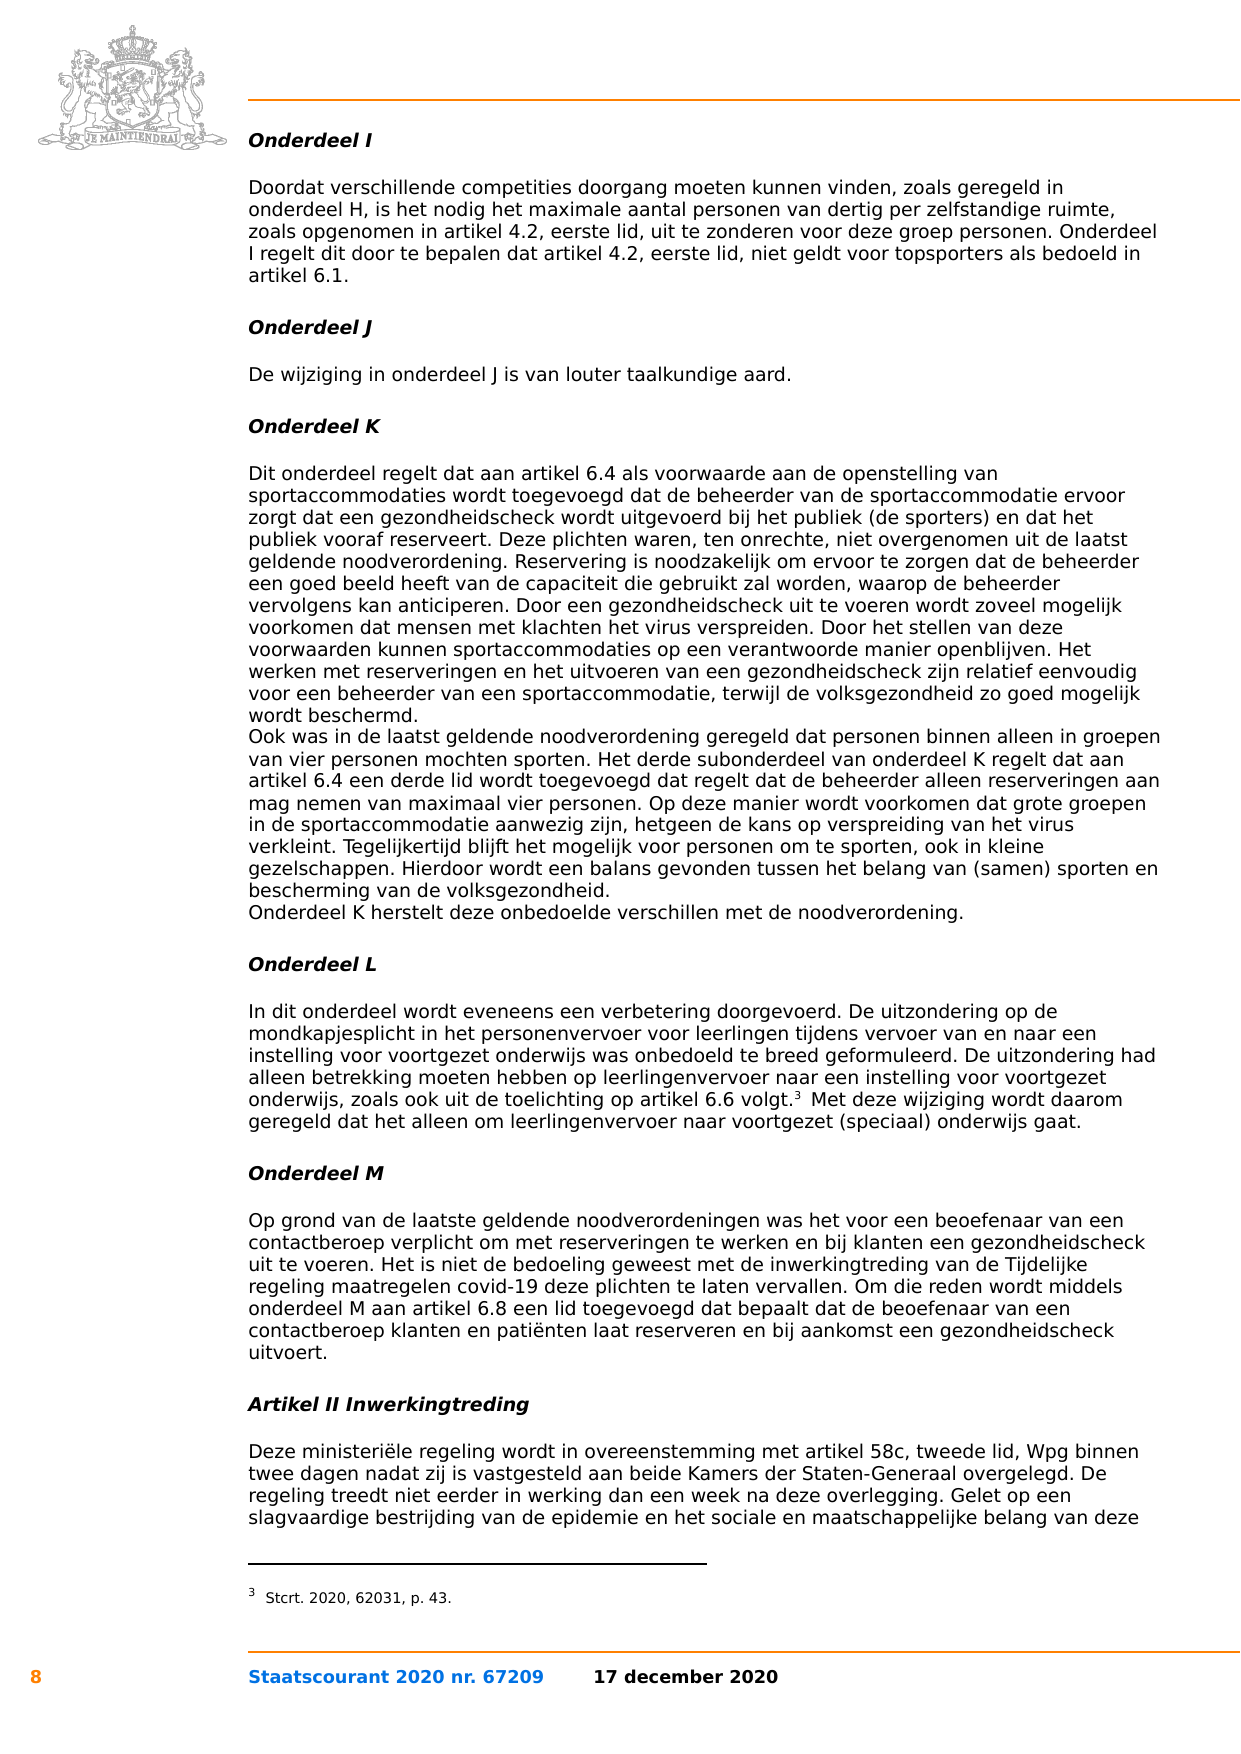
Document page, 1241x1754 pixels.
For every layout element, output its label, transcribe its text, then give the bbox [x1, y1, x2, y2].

subtitle Onderdeel I [248, 130, 1163, 152]
text Onderdeel K herstelt deze onbedoelde verschillen met de noodverordening. [248, 902, 1163, 924]
subtitle Onderdeel L [248, 954, 1163, 976]
text Op grond van de laatste geldende noodverordeningen was het voor een beoefenaar van een contactberoep verplicht om met reserveringen te werken en bij klanten een gezondheidscheck uit te voeren. Het is niet de bedoeling geweest met de inwerkingtreding van de Tijdelijke regeling maatregelen covid-19 deze plichten te laten vervallen. Om die reden wordt middels onderdeel M aan artikel 6.8 een lid toegevoegd dat bepaalt dat de beoefenaar van een contactberoep klanten en patiënten laat reserveren en bij aankomst een gezondheidscheck uitvoert. [248, 1210, 1163, 1364]
picture [38, 25, 227, 150]
text Stcrt. 2020, 62031, p. 43. [248, 1586, 1163, 1608]
subtitle Onderdeel J [248, 317, 1163, 339]
text In dit onderdeel wordt eveneens een verbetering doorgevoerd. De uitzondering op de mondkapjesplicht in het personenvervoer voor leerlingen tijdens vervoer van en naar een instelling voor voortgezet onderwijs was onbedoeld te breed geformuleerd. De uitzondering had alleen betrekking moeten hebben op leerlingenvervoer naar een instelling voor voortgezet onderwijs, zoals ook uit de toelichting op artikel 6.6 volgt. Met deze wijziging wordt daarom geregeld dat het alleen om leerlingenvervoer naar voortgezet (speciaal) onderwijs gaat. [248, 1001, 1163, 1133]
text Doordat verschillende competities doorgang moeten kunnen vinden, zoals geregeld in onderdeel H, is het nodig het maximale aantal personen van dertig per zelfstandige ruimte, zoals opgenomen in artikel 4.2, eerste lid, uit te zonderen voor deze groep personen. Onderdeel I regelt dit door te bepalen dat artikel 4.2, eerste lid, niet geldt voor topsporters als bedoeld in artikel 6.1. [248, 177, 1163, 287]
subtitle Artikel II Inwerkingtreding [248, 1394, 1163, 1416]
subtitle Onderdeel K [248, 416, 1163, 438]
text Ook was in de laatst geldende noodverordening geregeld dat personen binnen alleen in groepen van vier personen mochten sporten. Het derde subonderdeel van onderdeel K regelt dat aan artikel 6.4 een derde lid wordt toegevoegd dat regelt dat de beheerder alleen reserveringen aan mag nemen van maximaal vier personen. Op deze manier wordt voorkomen dat grote groepen in de sportaccommodatie aanwezig zijn, hetgeen de kans op verspreiding van het virus verkleint. Tegelijkertijd blijft het mogelijk voor personen om te sporten, ook in kleine gezelschappen. Hierdoor wordt een balans gevonden tussen het belang van (samen) sporten en bescherming van de volksgezondheid. [248, 726, 1163, 902]
text De wijziging in onderdeel J is van louter taalkundige aard. [248, 364, 1163, 386]
text Dit onderdeel regelt dat aan artikel 6.4 als voorwaarde aan de openstelling van sportaccommodaties wordt toegevoegd dat de beheerder van de sportaccommodatie ervoor zorgt dat een gezondheidscheck wordt uitgevoerd bij het publiek (de sporters) en dat het publiek vooraf reserveert. Deze plichten waren, ten onrechte, niet overgenomen uit de laatst geldende noodverordening. Reservering is noodzakelijk om ervoor te zorgen dat de beheerder een goed beeld heeft van de capaciteit die gebruikt zal worden, waarop de beheerder vervolgens kan anticiperen. Door een gezondheidscheck uit te voeren wordt zoveel mogelijk voorkomen dat mensen met klachten het virus verspreiden. Door het stellen van deze voorwaarden kunnen sportaccommodaties op een verantwoorde manier openblijven. Het werken met reserveringen en het uitvoeren van een gezondheidscheck zijn relatief eenvoudig voor een beheerder van een sportaccommodatie, terwijl de volksgezondheid zo goed mogelijk wordt beschermd. [248, 463, 1163, 726]
subtitle Onderdeel M [248, 1163, 1163, 1185]
text Deze ministeriële regeling wordt in overeenstemming met artikel 58c, tweede lid, Wpg binnen twee dagen nadat zij is vastgesteld aan beide Kamers der Staten-Generaal overgelegd. De regeling treedt niet eerder in werking dan een week na deze overlegging. Gelet op een slagvaardige bestrijding van de epidemie en het sociale en maatschappelijke belang van deze [248, 1441, 1163, 1529]
